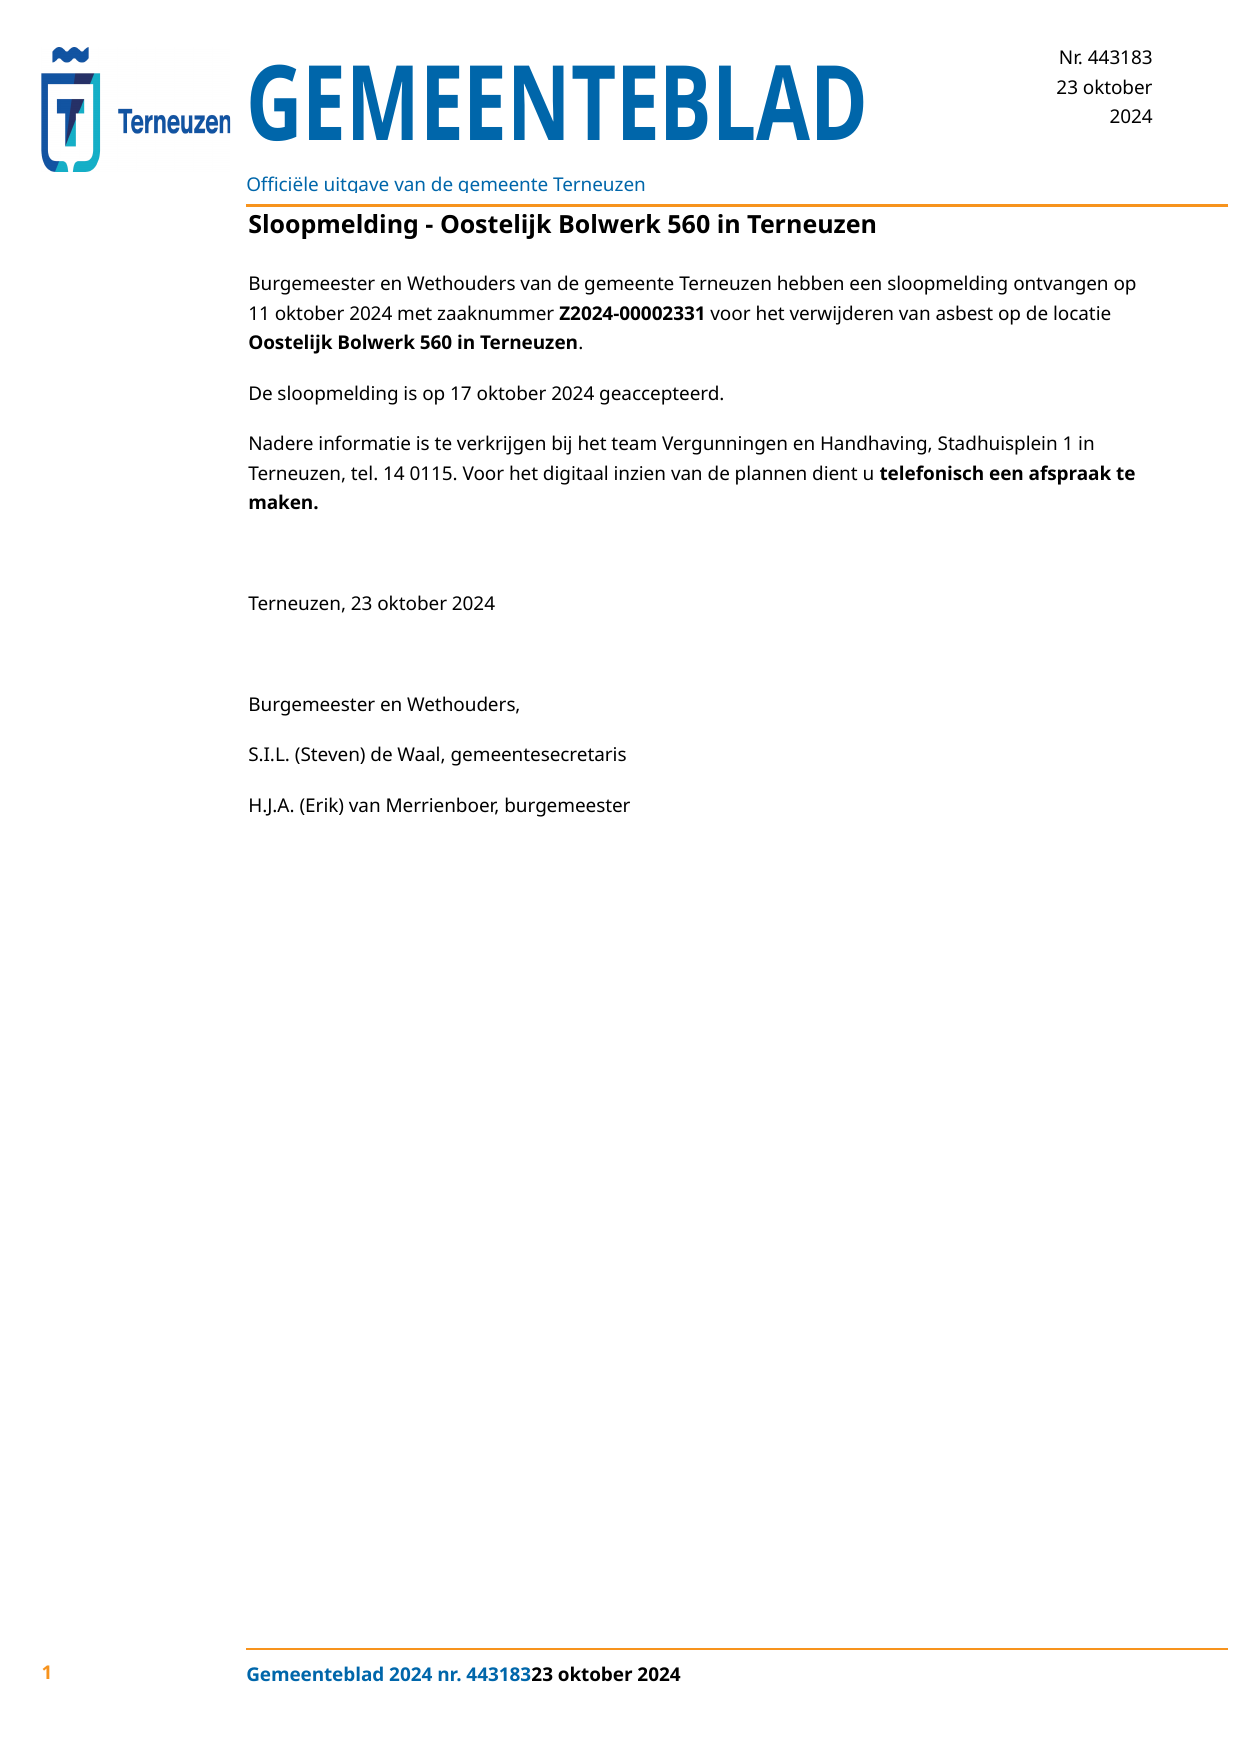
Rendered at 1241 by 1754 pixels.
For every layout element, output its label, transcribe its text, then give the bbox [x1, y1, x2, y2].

text Sloopmelding - Oostelijk Bolwerk 560 in Terneuzen [248, 207, 1152, 241]
text S.I.L. (Steven) de Waal, gemeentesecretaris [248, 742, 1152, 767]
text De sloopmelding is op 17 oktober 2024 geaccepteerd. [248, 380, 1152, 406]
text Burgemeester en Wethouders van de gemeente Terneuzen hebben een sloopmelding ontvangen op 11 oktober 2024 met zaaknummer Z2024-00002331 voor het verwijderen van asbest op de locatie Oostelijk Bolwerk 560 in Terneuzen. [248, 270, 1152, 355]
text Nadere informatie is te verkrijgen bij het team Vergunningen en Handhaving, Stadhuisplein 1 in Terneuzen, tel. 14 0115. Voor het digitaal inzien van de plannen dient u telefonisch een afspraak te maken. [248, 430, 1152, 515]
picture [41, 47, 231, 172]
text Burgemeester en Wethouders, [248, 691, 1152, 717]
text H.J.A. (Erik) van Merrienboer, burgemeester [248, 792, 1152, 818]
text Terneuzen, 23 oktober 2024 [248, 590, 1152, 616]
